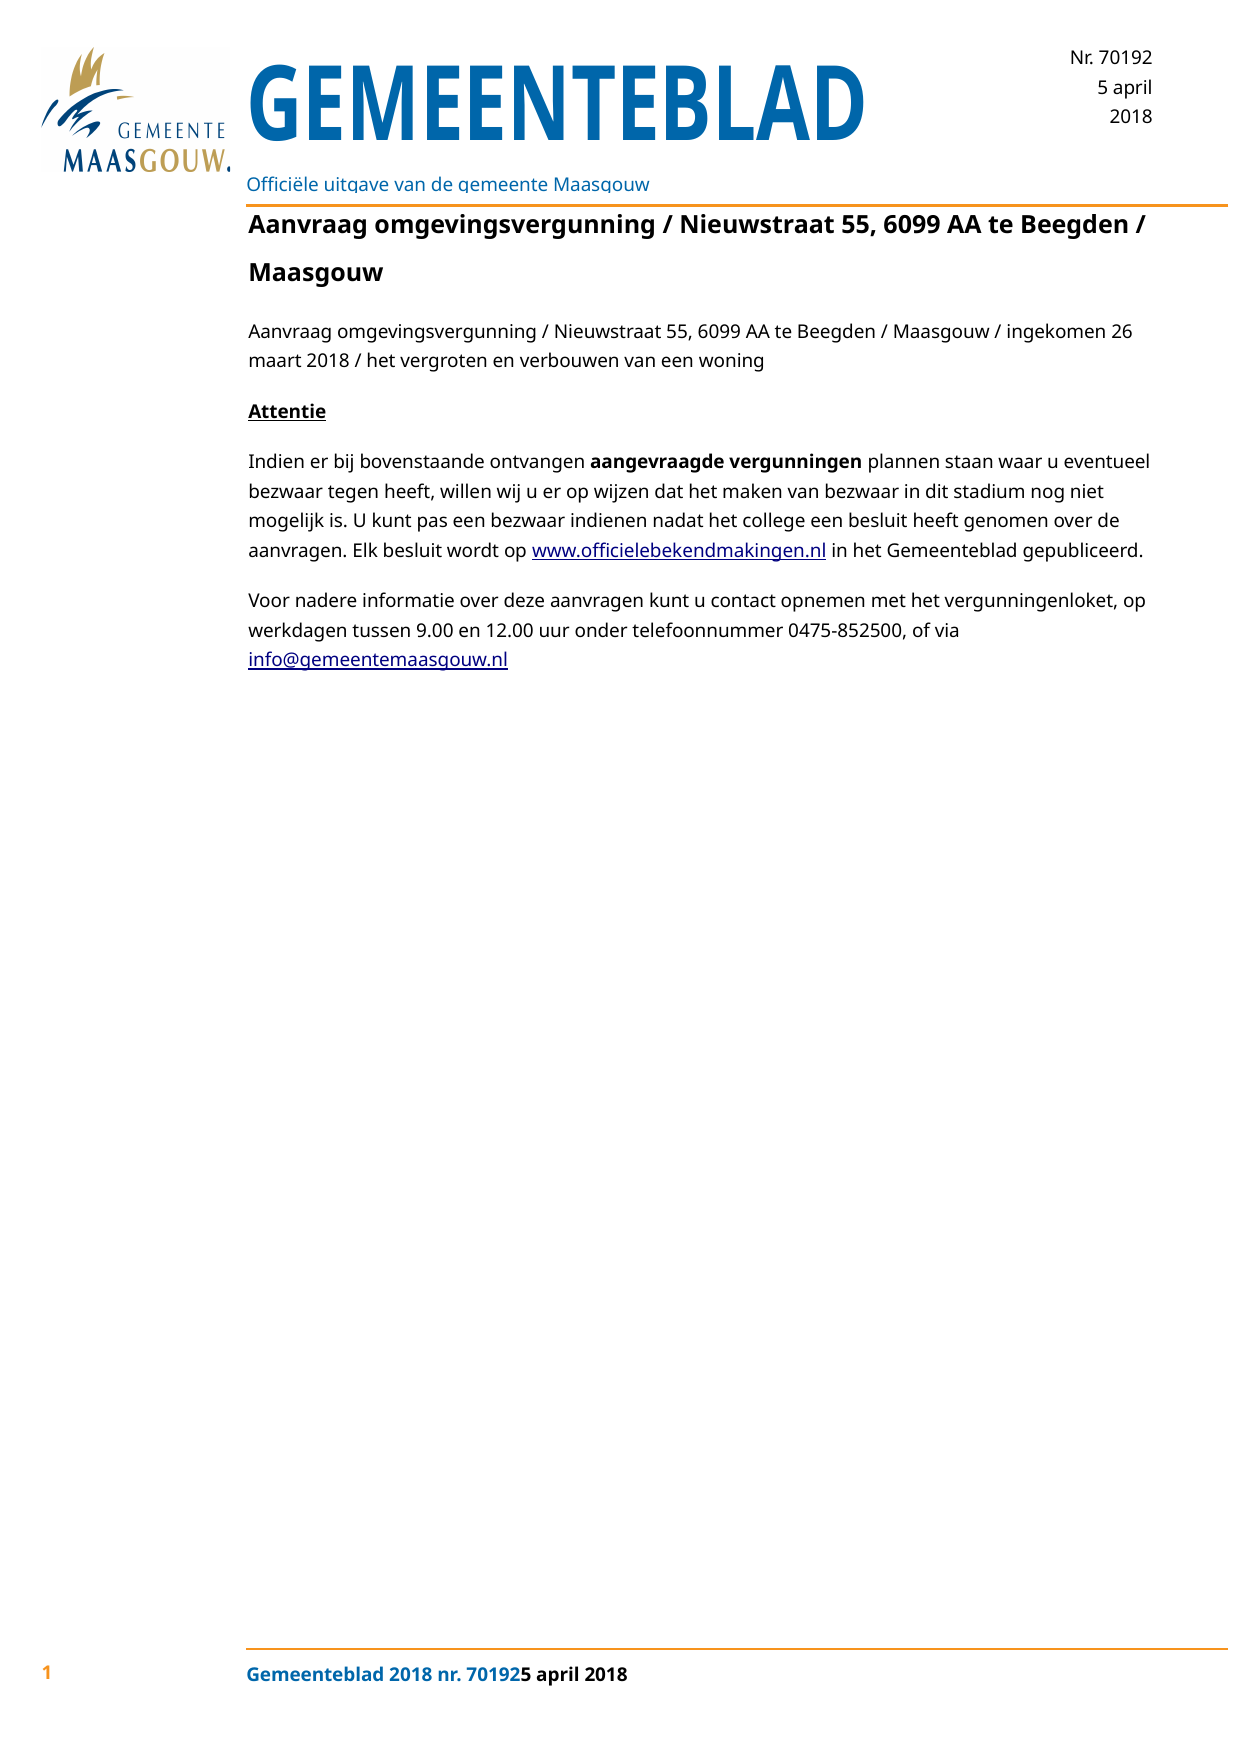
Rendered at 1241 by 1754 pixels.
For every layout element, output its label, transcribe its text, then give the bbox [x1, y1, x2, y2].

text Indien er bij bovenstaande ontvangen aangevraagde vergunningen plannen staan waar u eventueel bezwaar tegen heeft, willen wij u er op wijzen dat het maken van bezwaar in dit stadium nog niet mogelijk is. U kunt pas een bezwaar indienen nadat het college een besluit heeft genomen over de aanvragen. Elk besluit wordt op www.officielebekendmakingen.nl in het Gemeenteblad gepubliceerd. [248, 448, 1152, 563]
text Aanvraag omgevingsvergunning / Nieuwstraat 55, 6099 AA te Beegden / Maasgouw [248, 207, 1152, 288]
picture [41, 47, 231, 172]
text Attentie [248, 398, 1152, 424]
text Aanvraag omgevingsvergunning / Nieuwstraat 55, 6099 AA te Beegden / Maasgouw / ingekomen 26 maart 2018 / het vergroten en verbouwen van een woning [248, 318, 1152, 373]
text Voor nadere informatie over deze aanvragen kunt u contact opnemen met het vergunningenloket, op werkdagen tussen 9.00 en 12.00 uur onder telefoonnummer 0475-852500, of via info@gemeentemaasgouw.nl [248, 587, 1152, 672]
